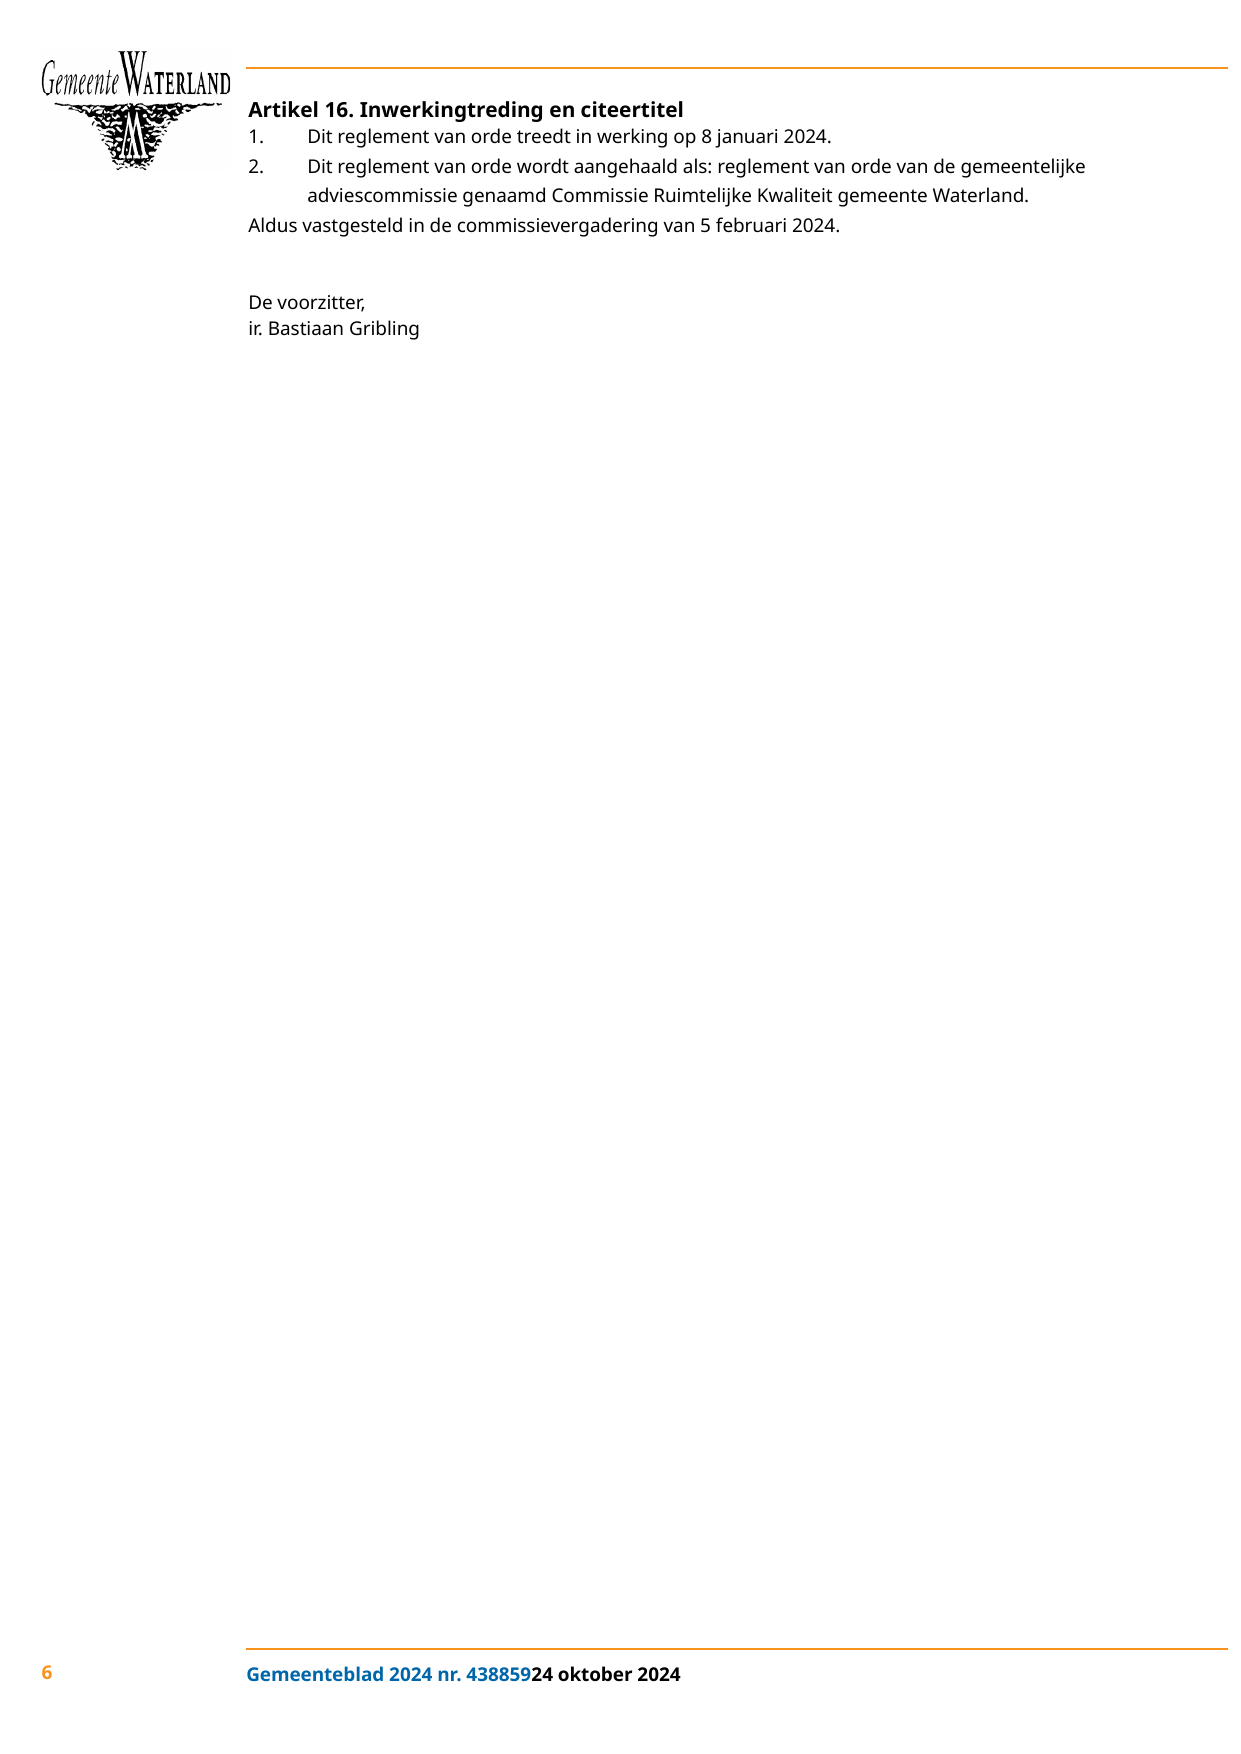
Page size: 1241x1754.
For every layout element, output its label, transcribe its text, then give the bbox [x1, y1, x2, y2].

list Dit reglement van orde wordt aangehaald als: reglement van orde van de gemeentelijke adviescommissie genaamd Commissie Ruimtelijke Kwaliteit gemeente Waterland. [248, 153, 1152, 208]
picture [41, 47, 231, 172]
text ir. Bastiaan Gribling [248, 315, 1152, 341]
text De voorzitter, [248, 289, 1152, 315]
text Aldus vastgesteld in de commissievergadering van 5 februari 2024. [248, 212, 1152, 238]
text Artikel 16. Inwerkingtreding en citeertitel [248, 95, 1152, 123]
list Dit reglement van orde treedt in werking op 8 januari 2024. [248, 123, 1152, 149]
